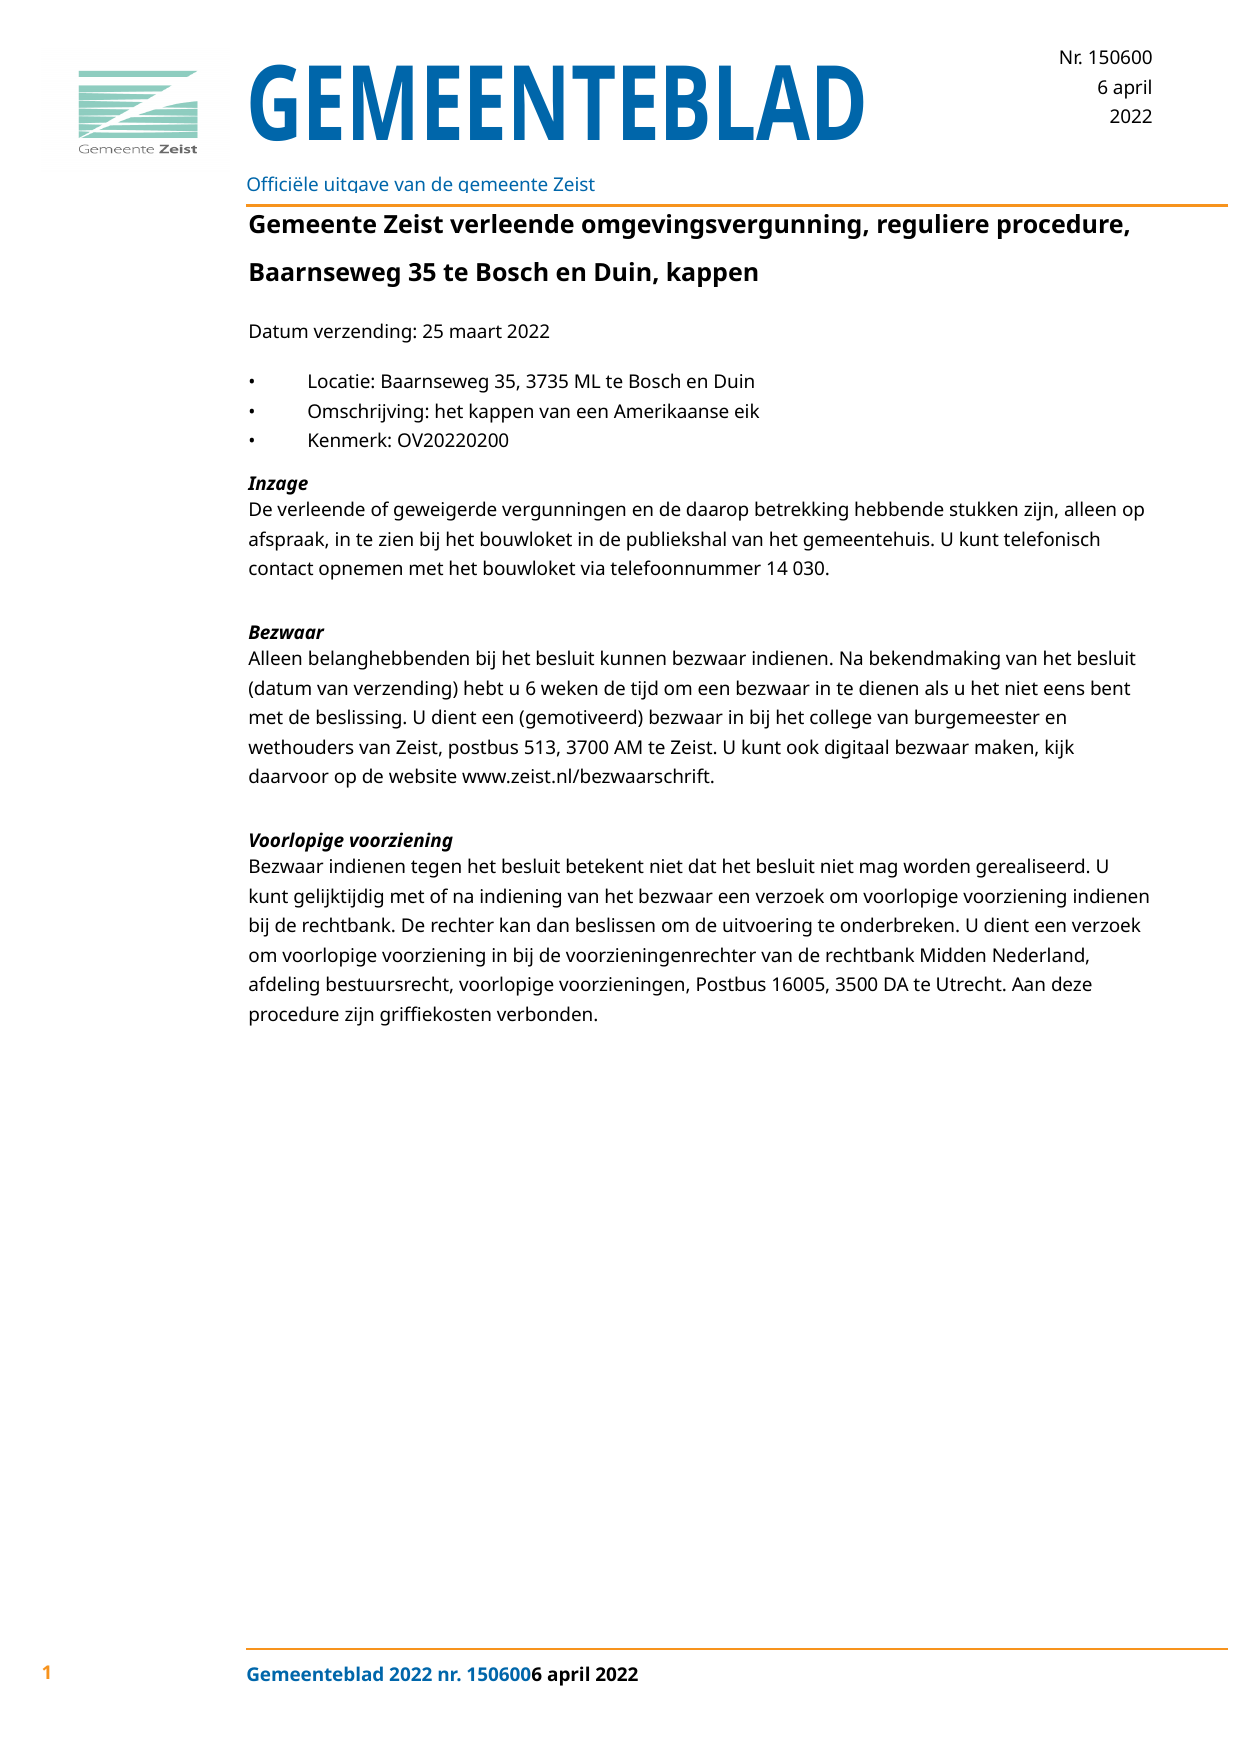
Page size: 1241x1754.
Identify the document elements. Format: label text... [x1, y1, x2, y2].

text De verleende of geweigerde vergunningen en de daarop betrekking hebbende stukken zijn, alleen op afspraak, in te zien bij het bouwloket in de publiekshal van het gemeentehuis. U kunt telefonisch contact opnemen met het bouwloket via telefoonnummer 14 030. [248, 496, 1152, 581]
text Voorlopige voorziening [248, 827, 1152, 853]
text Alleen belanghebbenden bij het besluit kunnen bezwaar indienen. Na bekendmaking van het besluit (datum van verzending) hebt u 6 weken de tijd om een bezwaar in te dienen als u het niet eens bent met de beslissing. U dient een (gemotiveerd) bezwaar in bij het college van burgemeester en wethouders van Zeist, postbus 513, 3700 AM te Zeist. U kunt ook digitaal bezwaar maken, kijk daarvoor op de website www.zeist.nl/bezwaarschrift. [248, 645, 1152, 789]
text Inzage [248, 471, 1152, 496]
list Kenmerk: OV20220200 [248, 427, 1152, 453]
text Bezwaar indienen tegen het besluit betekent niet dat het besluit niet mag worden gerealiseerd. U kunt gelijktijdig met of na indiening van het bezwaar een verzoek om voorlopige voorziening indienen bij de rechtbank. De rechter kan dan beslissen om de uitvoering te onderbreken. U dient een verzoek om voorlopige voorziening in bij de voorzieningenrechter van de rechtbank Midden Nederland, afdeling bestuursrecht, voorlopige voorzieningen, Postbus 16005, 3500 DA te Utrecht. Aan deze procedure zijn griffiekosten verbonden. [248, 853, 1152, 1027]
list Omschrijving: het kappen van een Amerikaanse eik [248, 398, 1152, 424]
text Gemeente Zeist verleende omgevingsvergunning, reguliere procedure, Baarnseweg 35 te Bosch en Duin, kappen [248, 207, 1152, 288]
text Datum verzending: 25 maart 2022 [248, 318, 1152, 344]
picture [41, 47, 231, 172]
list Locatie: Baarnseweg 35, 3735 ML te Bosch en Duin [248, 368, 1152, 394]
text Bezwaar [248, 619, 1152, 645]
